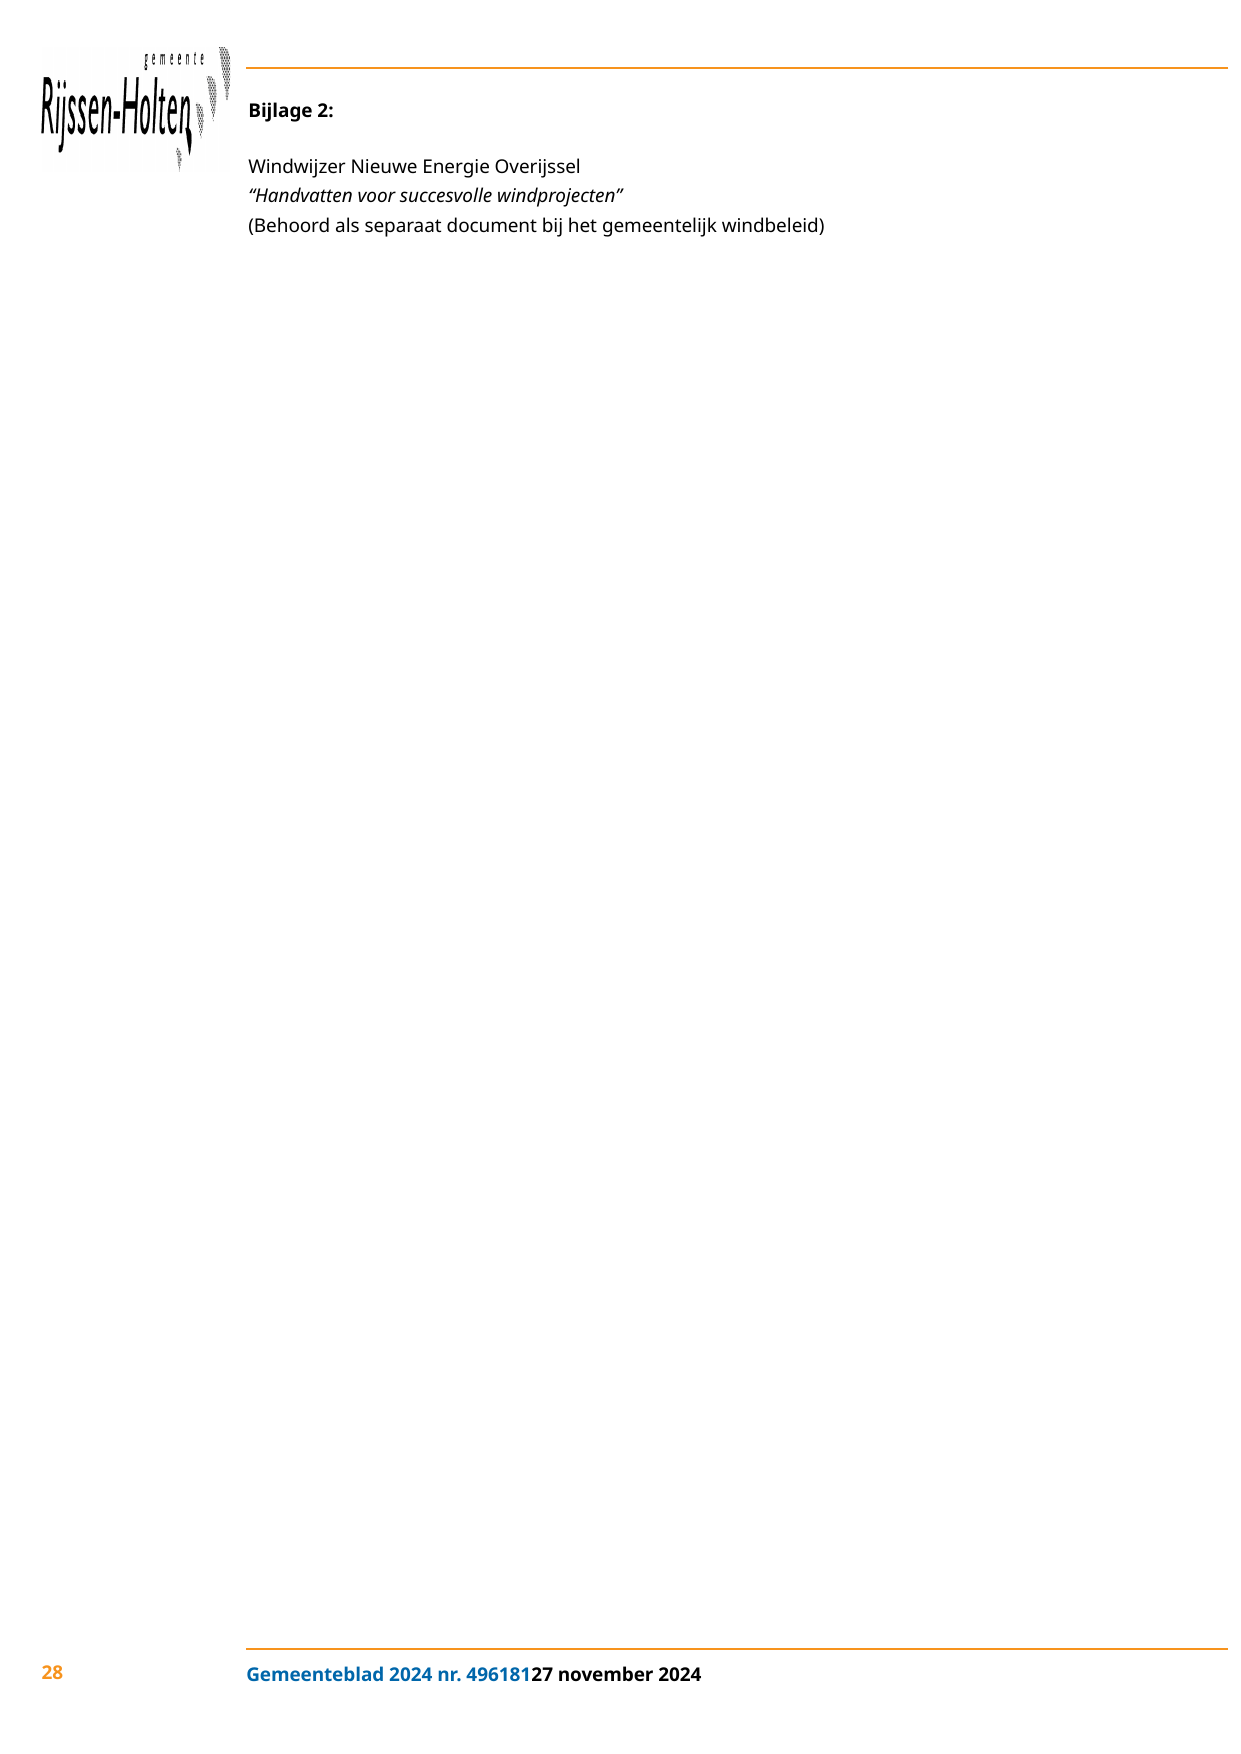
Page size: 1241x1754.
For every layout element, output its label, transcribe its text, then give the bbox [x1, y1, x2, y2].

text Bijlage 2: [248, 95, 1152, 123]
text (Behoord als separaat document bij het gemeentelijk windbeleid) [248, 212, 1152, 238]
picture [41, 47, 231, 172]
text Windwijzer Nieuwe Energie Overijssel [248, 153, 1152, 179]
text “Handvatten voor succesvolle windprojecten” [248, 182, 1152, 208]
